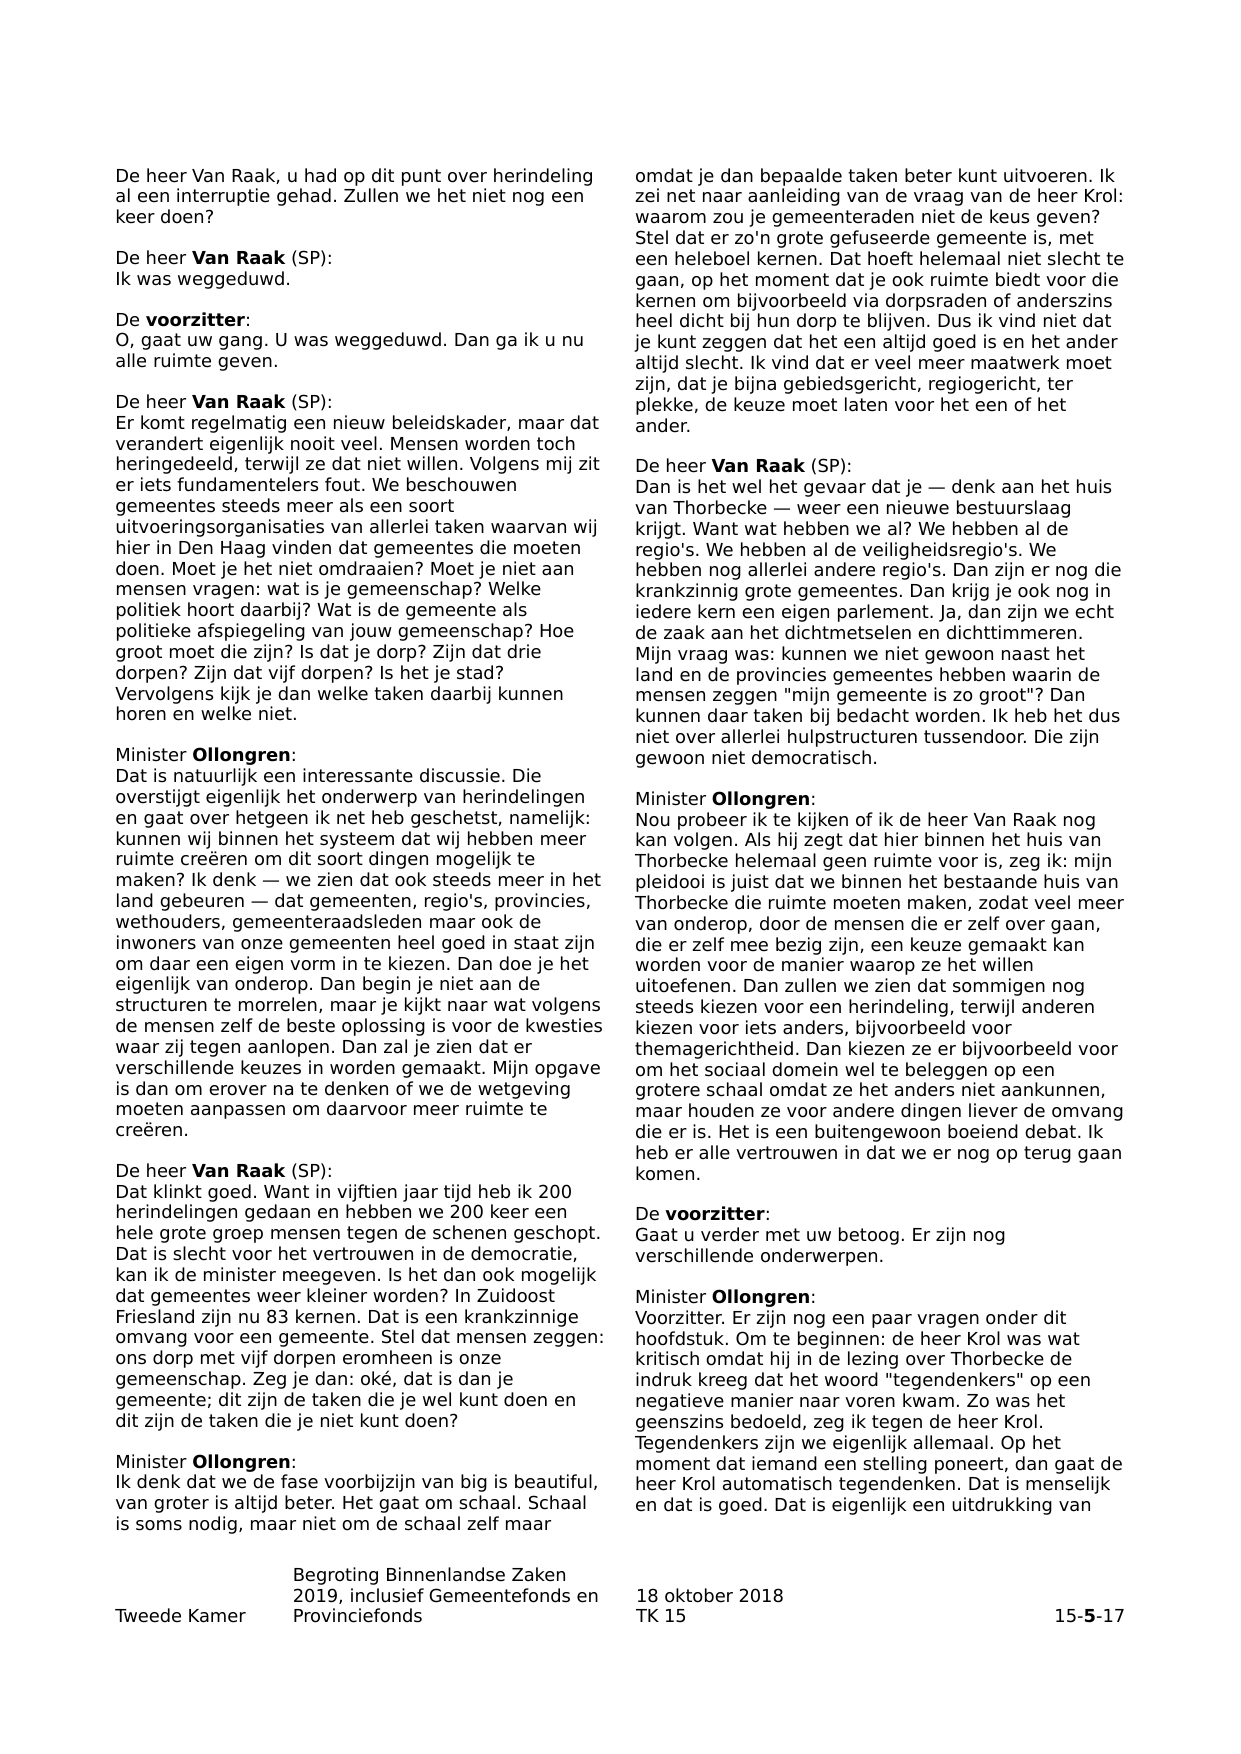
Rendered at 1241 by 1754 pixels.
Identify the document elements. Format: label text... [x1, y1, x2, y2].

text De heer Van Raak, u had op dit punt over herindeling al een interruptie gehad. Zullen we het niet nog een keer doen? [115, 165, 605, 228]
text Gaat u verder met uw betoog. Er zijn nog verschillende onderwerpen. [635, 1225, 1125, 1267]
text Ik was weggeduwd. [115, 268, 605, 289]
text De heer Van Raak (SP): [115, 1161, 605, 1181]
text Ik denk dat we de fase voorbijzijn van big is beautiful, van groter is altijd beter. Het gaat om schaal. Schaal is soms nodig, maar niet om de schaal zelf maar [115, 1472, 605, 1535]
text Dat klinkt goed. Want in vijftien jaar tijd heb ik 200 herindelingen gedaan en hebben we 200 keer een hele grote groep mensen tegen de schenen geschopt. Dat is slecht voor het vertrouwen in de democratie, kan ik de minister meegeven. Is het dan ook mogelijk dat gemeentes weer kleiner worden? In Zuidoost Friesland zijn nu 83 kernen. Dat is een krankzinnige omvang voor een gemeente. Stel dat mensen zeggen: ons dorp met vijf dorpen eromheen is onze gemeenschap. Zeg je dan: oké, dat is dan je gemeente; dit zijn de taken die je wel kunt doen en dit zijn de taken die je niet kunt doen? [115, 1181, 605, 1431]
text Minister Ollongren: [115, 745, 605, 766]
text De voorzitter: [115, 309, 605, 330]
text O, gaat uw gang. U was weggeduwd. Dan ga ik u nu alle ruimte geven. [115, 330, 605, 372]
text Dat is natuurlijk een interessante discussie. Die overstijgt eigenlijk het onderwerp van herindelingen en gaat over hetgeen ik net heb geschetst, namelijk: kunnen wij binnen het systeem dat wij hebben meer ruimte creëren om dit soort dingen mogelijk te maken? Ik denk — we zien dat ook steeds meer in het land gebeuren — dat gemeenten, regio's, provincies, wethouders, gemeenteraadsleden maar ook de inwoners van onze gemeenten heel goed in staat zijn om daar een eigen vorm in te kiezen. Dan doe je het eigenlijk van onderop. Dan begin je niet aan de structuren te morrelen, maar je kijkt naar wat volgens de mensen zelf de beste oplossing is voor de kwesties waar zij tegen aanlopen. Dan zal je zien dat er verschillende keuzes in worden gemaakt. Mijn opgave is dan om erover na te denken of we de wetgeving moeten aanpassen om daarvoor meer ruimte te creëren. [115, 766, 605, 1141]
text Voorzitter. Er zijn nog een paar vragen onder dit hoofdstuk. Om te beginnen: de heer Krol was wat kritisch omdat hij in de lezing over Thorbecke de indruk kreeg dat het woord "tegendenkers" op een negatieve manier naar voren kwam. Zo was het geenszins bedoeld, zeg ik tegen de heer Krol. Tegendenkers zijn we eigenlijk allemaal. Op het moment dat iemand een stelling poneert, dan gaat de heer Krol automatisch tegendenken. Dat is menselijk en dat is goed. Dat is eigenlijk een uitdrukking van [635, 1307, 1125, 1516]
text Er komt regelmatig een nieuw beleidskader, maar dat verandert eigenlijk nooit veel. Mensen worden toch heringedeeld, terwijl ze dat niet willen. Volgens mij zit er iets fundamentelers fout. We beschouwen gemeentes steeds meer als een soort uitvoeringsorganisaties van allerlei taken waarvan wij hier in Den Haag vinden dat gemeentes die moeten doen. Moet je het niet omdraaien? Moet je niet aan mensen vragen: wat is je gemeenschap? Welke politiek hoort daarbij? Wat is de gemeente als politieke afspiegeling van jouw gemeenschap? Hoe groot moet die zijn? Is dat je dorp? Zijn dat drie dorpen? Zijn dat vijf dorpen? Is het je stad? Vervolgens kijk je dan welke taken daarbij kunnen horen en welke niet. [115, 412, 605, 725]
text omdat je dan bepaalde taken beter kunt uitvoeren. Ik zei net naar aanleiding van de vraag van de heer Krol: waarom zou je gemeenteraden niet de keus geven? Stel dat er zo'n grote gefuseerde gemeente is, met een heleboel kernen. Dat hoeft helemaal niet slecht te gaan, op het moment dat je ook ruimte biedt voor die kernen om bijvoorbeeld via dorpsraden of anderszins heel dicht bij hun dorp te blijven. Dus ik vind niet dat je kunt zeggen dat het een altijd goed is en het ander altijd slecht. Ik vind dat er veel meer maatwerk moet zijn, dat je bijna gebiedsgericht, regiogericht, ter plekke, de keuze moet laten voor het een of het ander. [635, 165, 1125, 436]
text De heer Van Raak (SP): [115, 392, 605, 412]
text Nou probeer ik te kijken of ik de heer Van Raak nog kan volgen. Als hij zegt dat hier binnen het huis van Thorbecke helemaal geen ruimte voor is, zeg ik: mijn pleidooi is juist dat we binnen het bestaande huis van Thorbecke die ruimte moeten maken, zodat veel meer van onderop, door de mensen die er zelf over gaan, die er zelf mee bezig zijn, een keuze gemaakt kan worden voor de manier waarop ze het willen uitoefenen. Dan zullen we zien dat sommigen nog steeds kiezen voor een herindeling, terwijl anderen kiezen voor iets anders, bijvoorbeeld voor themagerichtheid. Dan kiezen ze er bijvoorbeeld voor om het sociaal domein wel te beleggen op een grotere schaal omdat ze het anders niet aankunnen, maar houden ze voor andere dingen liever de omvang die er is. Het is een buitengewoon boeiend debat. Ik heb er alle vertrouwen in dat we er nog op terug gaan komen. [635, 809, 1125, 1184]
text Minister Ollongren: [635, 1287, 1125, 1307]
text Minister Ollongren: [115, 1451, 605, 1472]
text Dan is het wel het gevaar dat je — denk aan het huis van Thorbecke — weer een nieuwe bestuurslaag krijgt. Want wat hebben we al? We hebben al de regio's. We hebben al de veiligheidsregio's. We hebben nog allerlei andere regio's. Dan zijn er nog die krankzinnig grote gemeentes. Dan krijg je ook nog in iedere kern een eigen parlement. Ja, dan zijn we echt de zaak aan het dichtmetselen en dichttimmeren. Mijn vraag was: kunnen we niet gewoon naast het land en de provincies gemeentes hebben waarin de mensen zeggen "mijn gemeente is zo groot"? Dan kunnen daar taken bij bedacht worden. Ik heb het dus niet over allerlei hulpstructuren tussendoor. Die zijn gewoon niet democratisch. [635, 477, 1125, 768]
text De voorzitter: [635, 1204, 1125, 1225]
text Minister Ollongren: [635, 788, 1125, 809]
text De heer Van Raak (SP): [635, 456, 1125, 477]
text De heer Van Raak (SP): [115, 248, 605, 268]
